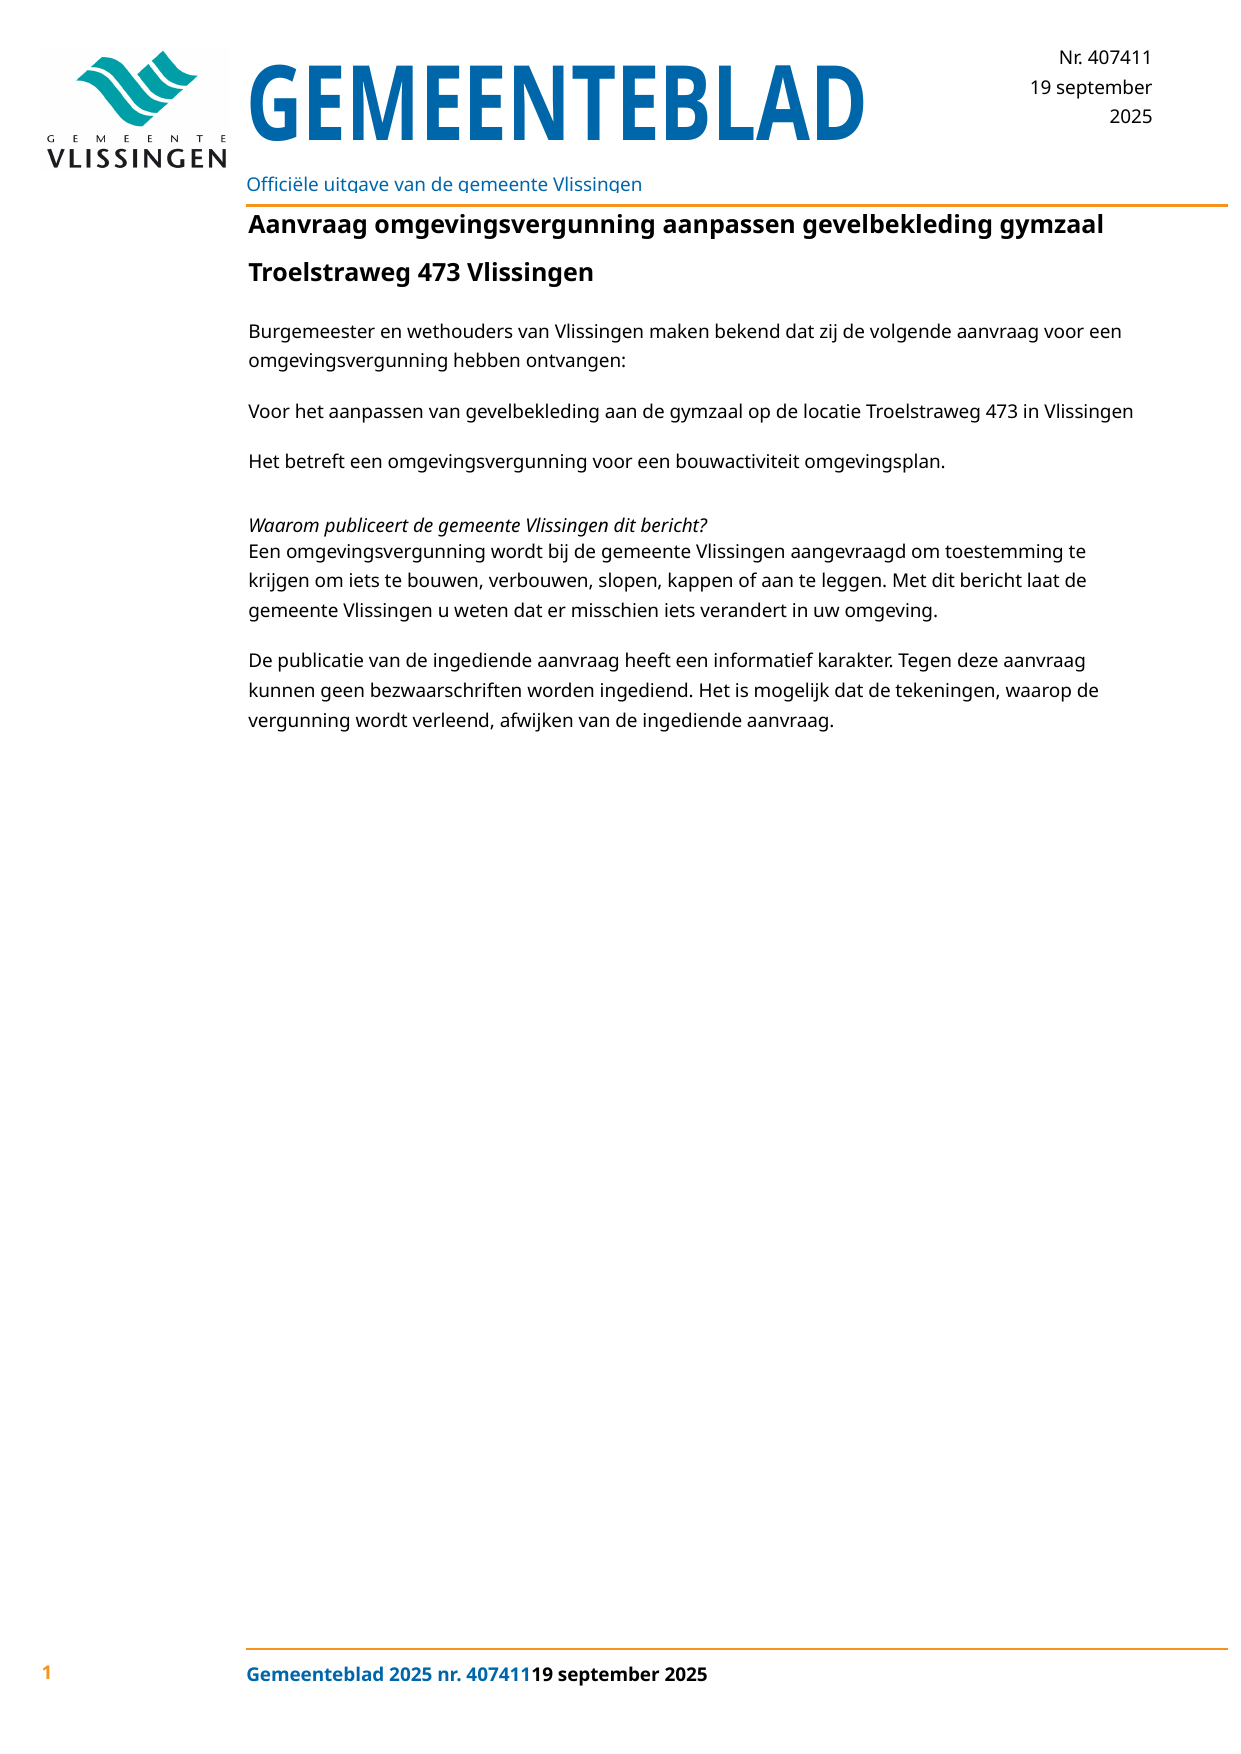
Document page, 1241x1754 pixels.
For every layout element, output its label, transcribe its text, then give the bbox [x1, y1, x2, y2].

text Waarom publiceert de gemeente Vlissingen dit bericht? [248, 512, 1152, 538]
text De publicatie van de ingediende aanvraag heeft een informatief karakter. Tegen deze aanvraag kunnen geen bezwaarschriften worden ingediend. Het is mogelijk dat de tekeningen, waarop de vergunning wordt verleend, afwijken van de ingediende aanvraag. [248, 648, 1152, 732]
text Burgemeester en wethouders van Vlissingen maken bekend dat zij de volgende aanvraag voor een omgevingsvergunning hebben ontvangen: [248, 318, 1152, 373]
text Het betreft een omgevingsvergunning voor een bouwactiviteit omgevingsplan. [248, 448, 1152, 474]
text Voor het aanpassen van gevelbekleding aan de gymzaal op de locatie Troelstraweg 473 in Vlissingen [248, 398, 1152, 424]
text Aanvraag omgevingsvergunning aanpassen gevelbekleding gymzaal Troelstraweg 473 Vlissingen [248, 207, 1152, 288]
picture [41, 47, 231, 172]
text Een omgevingsvergunning wordt bij de gemeente Vlissingen aangevraagd om toestemming te krijgen om iets te bouwen, verbouwen, slopen, kappen of aan te leggen. Met dit bericht laat de gemeente Vlissingen u weten dat er misschien iets verandert in uw omgeving. [248, 538, 1152, 623]
